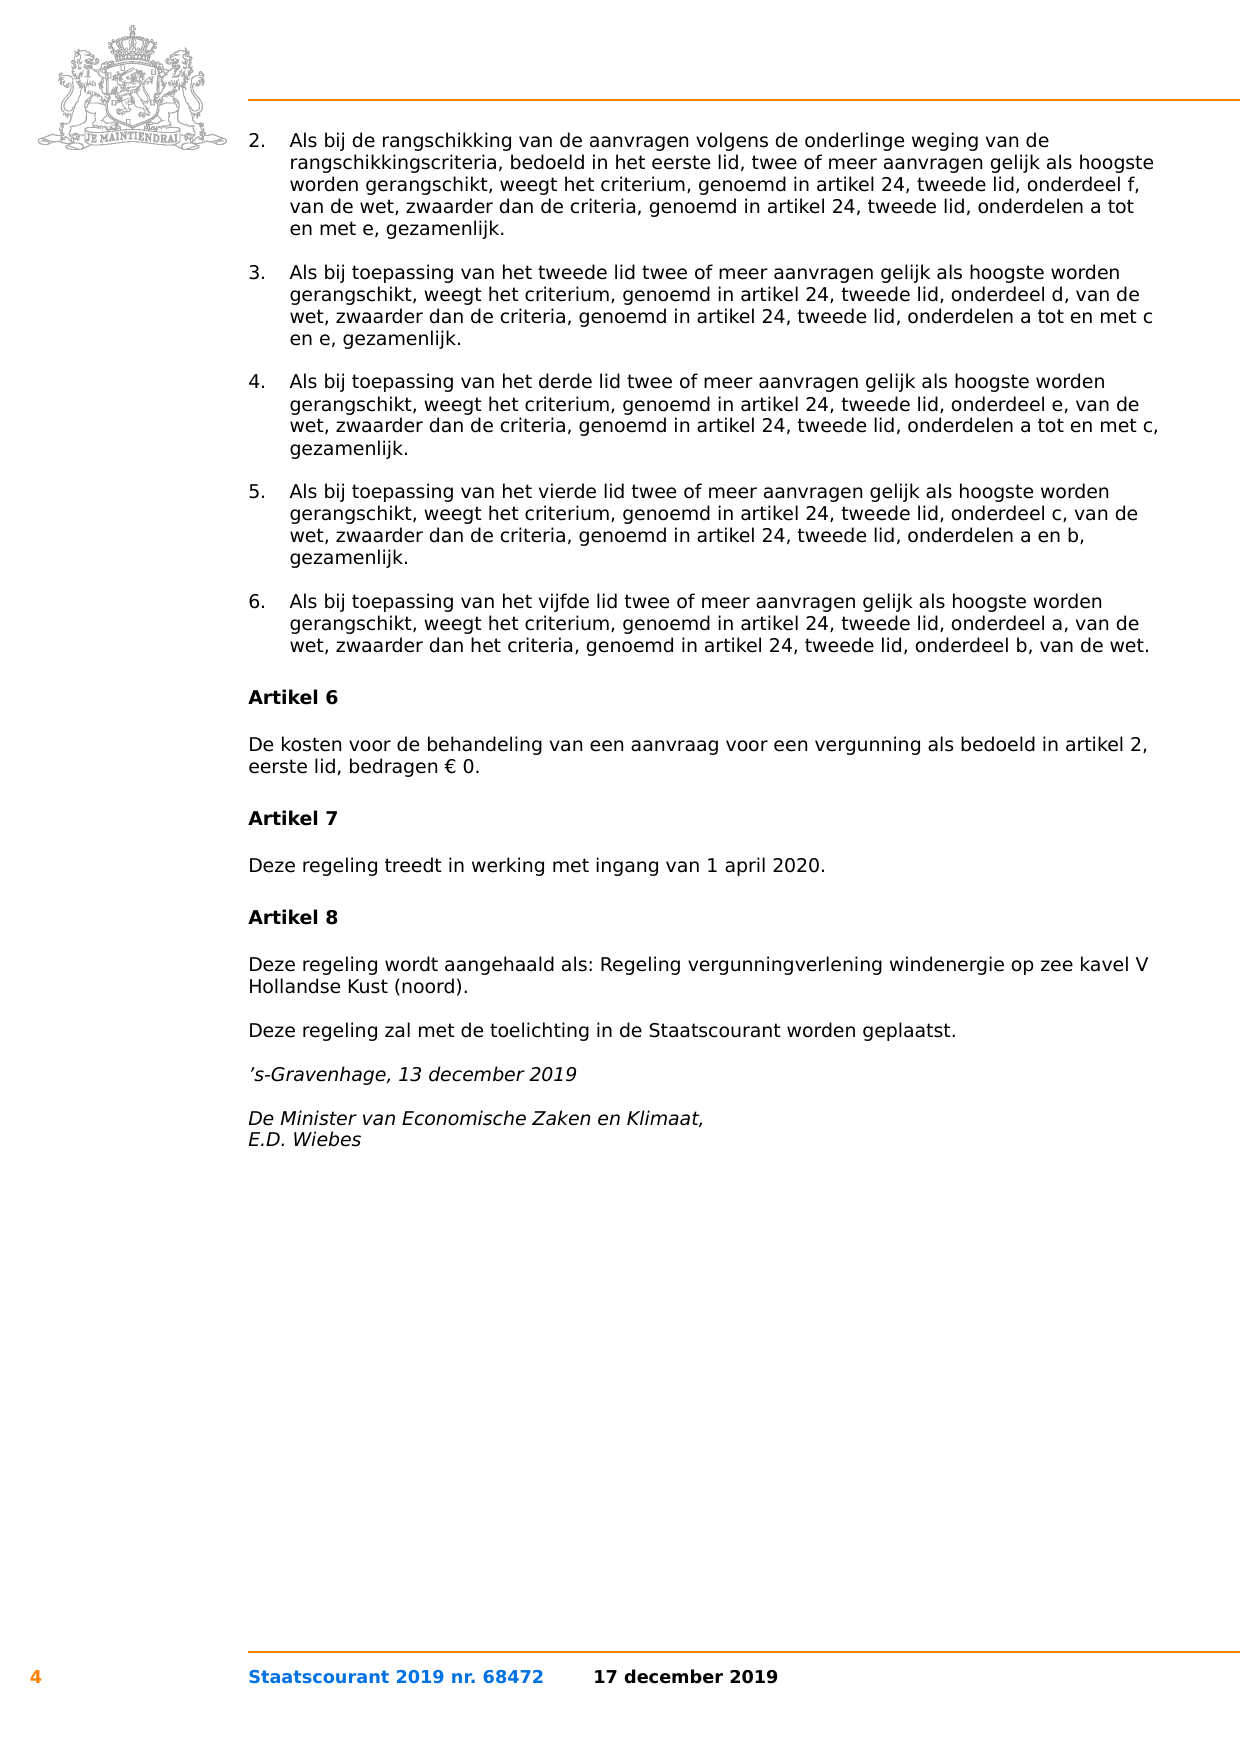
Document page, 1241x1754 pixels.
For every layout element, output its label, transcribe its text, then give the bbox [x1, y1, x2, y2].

picture [38, 25, 227, 150]
text Deze regeling wordt aangehaald als: Regeling vergunningverlening windenergie op zee kavel V Hollandse Kust (noord). [248, 954, 1163, 998]
text 4. Als bij toepassing van het derde lid twee of meer aanvragen gelijk als hoogste worden gerangschikt, weegt het criterium, genoemd in artikel 24, tweede lid, onderdeel e, van de wet, zwaarder dan de criteria, genoemd in artikel 24, tweede lid, onderdelen a tot en met c, gezamenlijk. [248, 371, 1163, 459]
text 3. Als bij toepassing van het tweede lid twee of meer aanvragen gelijk als hoogste worden gerangschikt, weegt het criterium, genoemd in artikel 24, tweede lid, onderdeel d, van de wet, zwaarder dan de criteria, genoemd in artikel 24, tweede lid, onderdelen a tot en met c en e, gezamenlijk. [248, 262, 1163, 349]
text Deze regeling treedt in werking met ingang van 1 april 2020. [248, 855, 1163, 877]
subtitle Artikel 8 [248, 907, 1163, 929]
text 6. Als bij toepassing van het vijfde lid twee of meer aanvragen gelijk als hoogste worden gerangschikt, weegt het criterium, genoemd in artikel 24, tweede lid, onderdeel a, van de wet, zwaarder dan het criteria, genoemd in artikel 24, tweede lid, onderdeel b, van de wet. [248, 591, 1163, 657]
text De Minister van Economische Zaken en Klimaat, E.D. Wiebes [248, 1107, 1163, 1151]
text 2. Als bij de rangschikking van de aanvragen volgens de onderlinge weging van de rangschikkingscriteria, bedoeld in het eerste lid, twee of meer aanvragen gelijk als hoogste worden gerangschikt, weegt het criterium, genoemd in artikel 24, tweede lid, onderdeel f, van de wet, zwaarder dan de criteria, genoemd in artikel 24, tweede lid, onderdelen a tot en met e, gezamenlijk. [248, 130, 1163, 240]
subtitle Artikel 7 [248, 808, 1163, 830]
text Deze regeling zal met de toelichting in de Staatscourant worden geplaatst. [248, 1020, 1163, 1042]
text 5. Als bij toepassing van het vierde lid twee of meer aanvragen gelijk als hoogste worden gerangschikt, weegt het criterium, genoemd in artikel 24, tweede lid, onderdeel c, van de wet, zwaarder dan de criteria, genoemd in artikel 24, tweede lid, onderdelen a en b, gezamenlijk. [248, 481, 1163, 569]
text De kosten voor de behandeling van een aanvraag voor een vergunning als bedoeld in artikel 2, eerste lid, bedragen € 0. [248, 734, 1163, 778]
subtitle Artikel 6 [248, 687, 1163, 709]
text ’s-Gravenhage, 13 december 2019 [248, 1063, 1163, 1086]
